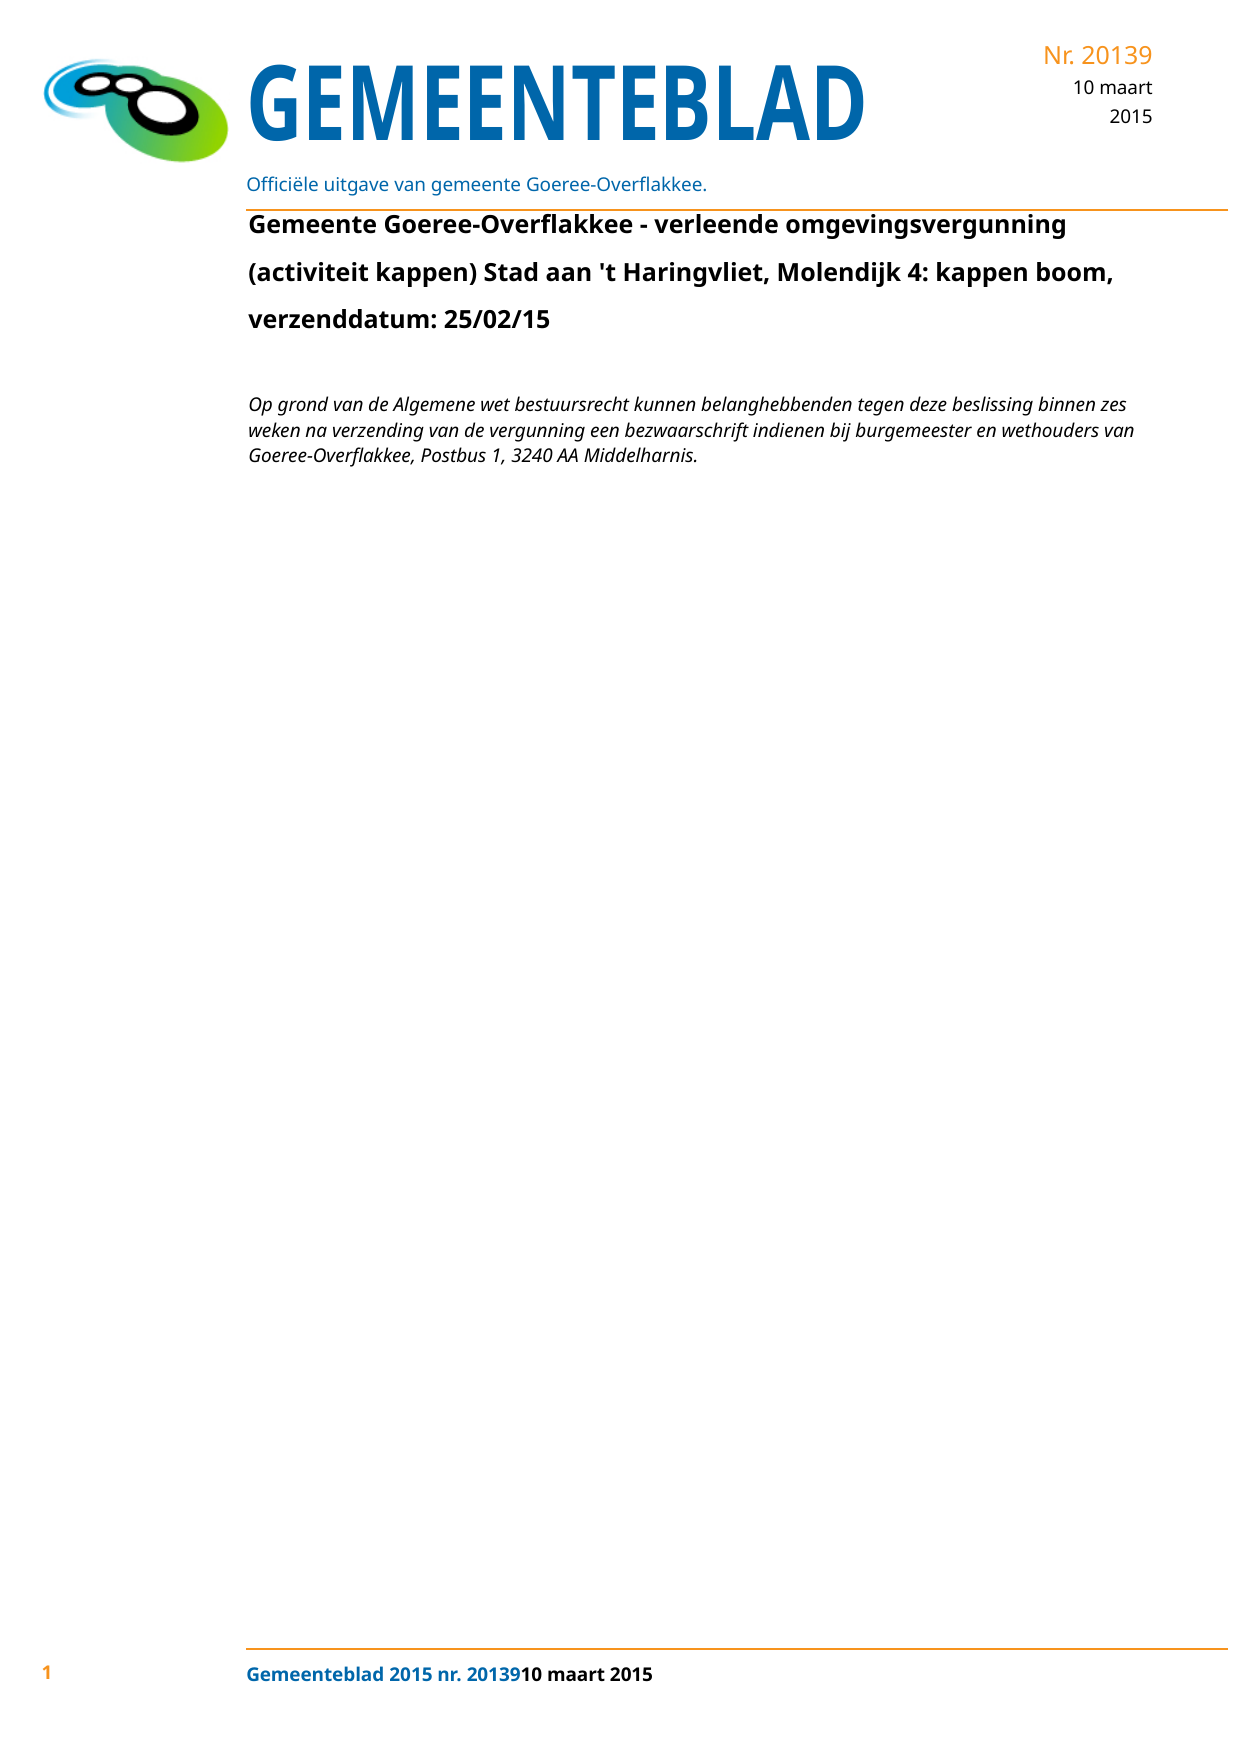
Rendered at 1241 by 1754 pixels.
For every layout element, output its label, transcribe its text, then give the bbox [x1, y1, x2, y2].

picture [41, 47, 231, 172]
text Gemeente Goeree-Overflakkee - verleende omgevingsvergunning (activiteit kappen) Stad aan 't Haringvliet, Molendijk 4: kappen boom, verzenddatum: 25/02/15 [248, 211, 1152, 336]
text Op grond van de Algemene wet bestuursrecht kunnen belanghebbenden tegen deze beslissing binnen zes weken na verzending van de vergunning een bezwaarschrift indienen bij burgemeester en wethouders van Goeree-Overflakkee, Postbus 1, 3240 AA Middelharnis. [248, 391, 1152, 468]
